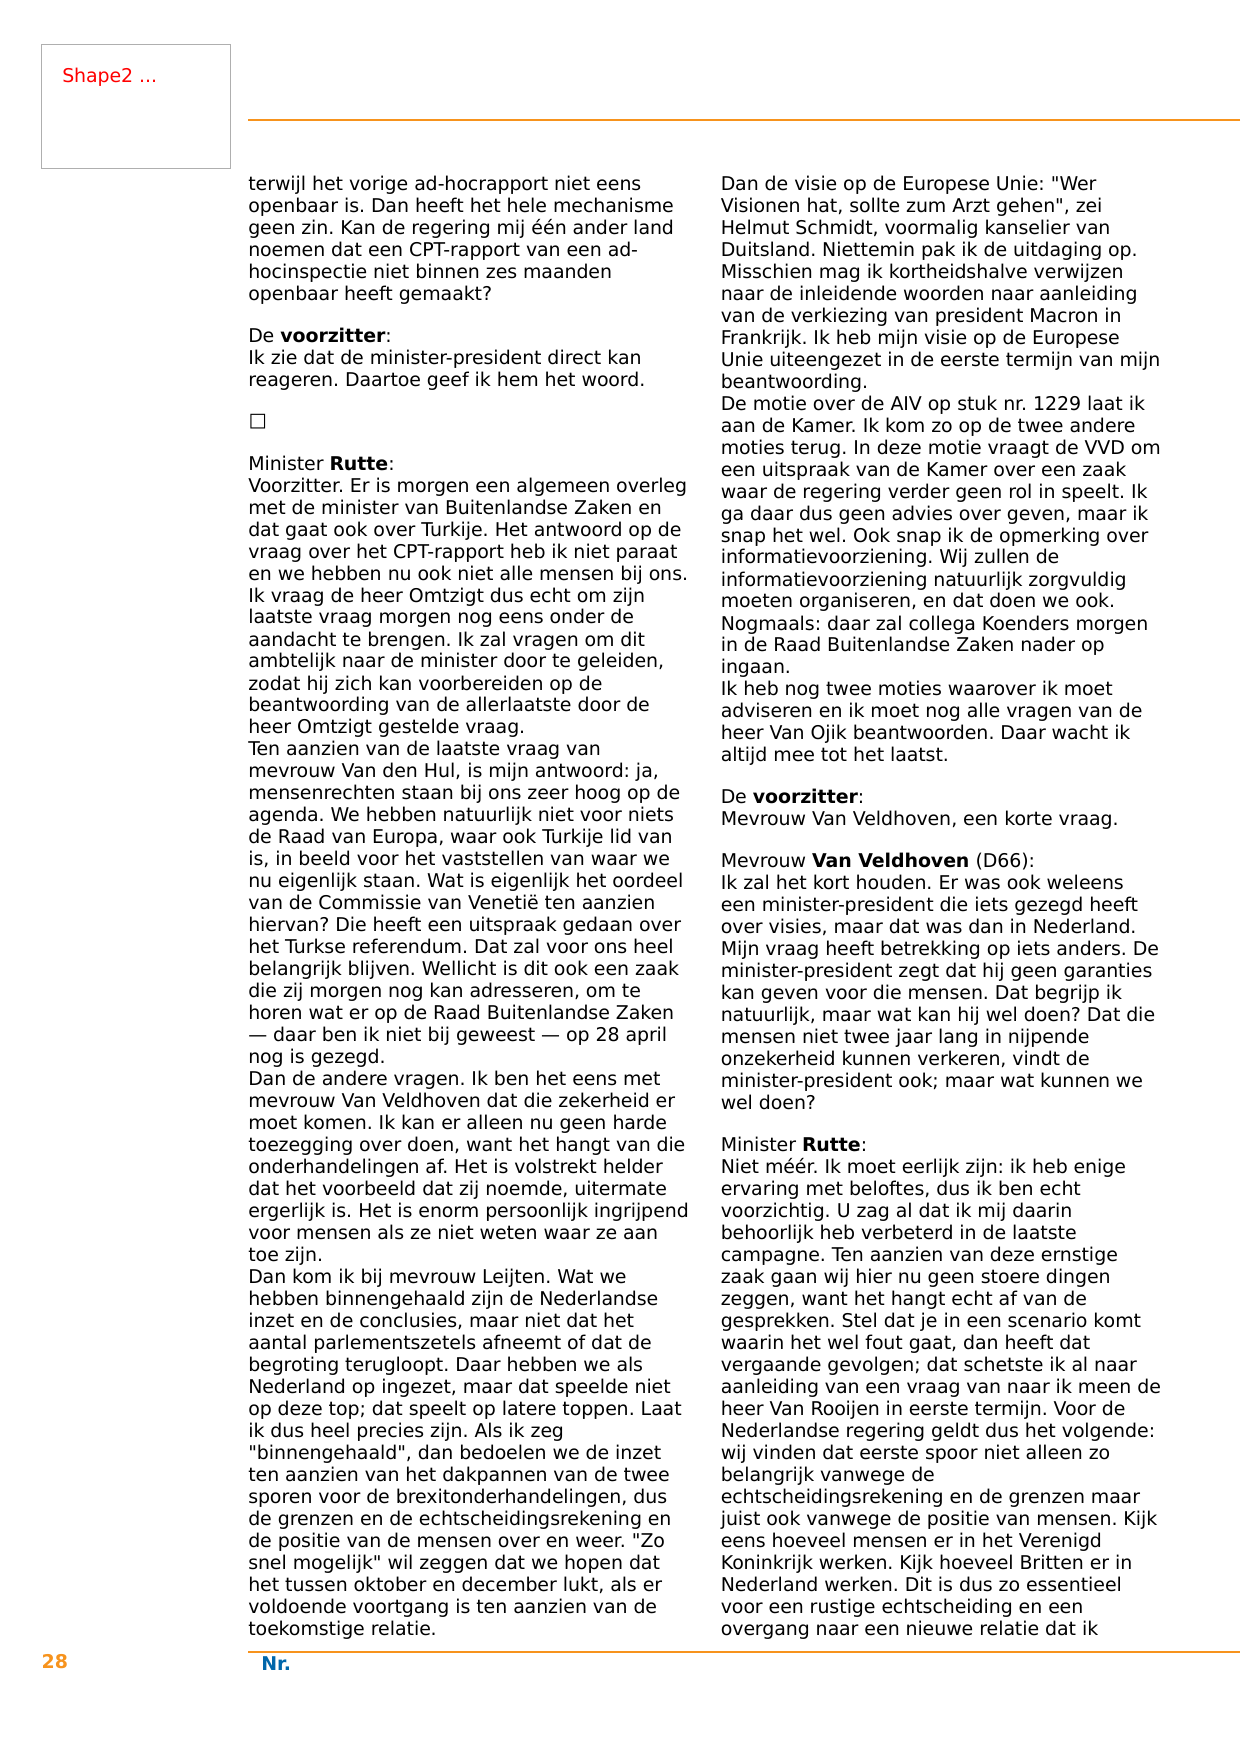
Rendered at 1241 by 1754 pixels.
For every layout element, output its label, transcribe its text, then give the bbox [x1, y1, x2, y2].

text Minister Rutte: [721, 1134, 1163, 1156]
text Ik zal het kort houden. Er was ook weleens een minister-president die iets gezegd heeft over visies, maar dat was dan in Nederland. Mijn vraag heeft betrekking op iets anders. De minister-president zegt dat hij geen garanties kan geven voor die mensen. Dat begrijp ik natuurlijk, maar wat kan hij wel doen? Dat die mensen niet twee jaar lang in nijpende onzekerheid kunnen verkeren, vindt de minister-president ook; maar wat kunnen we wel doen? [721, 872, 1163, 1114]
text Dan de visie op de Europese Unie: "Wer Visionen hat, sollte zum Arzt gehen", zei Helmut Schmidt, voormalig kanselier van Duitsland. Niettemin pak ik de uitdaging op. Misschien mag ik kortheidshalve verwijzen naar de inleidende woorden naar aanleiding van de verkiezing van president Macron in Frankrijk. Ik heb mijn visie op de Europese Unie uiteengezet in de eerste termijn van mijn beantwoording. [721, 173, 1163, 393]
text ⬜ [248, 411, 691, 433]
text Ik zie dat de minister-president direct kan reageren. Daartoe geef ik hem het woord. [248, 347, 691, 391]
text terwijl het vorige ad-hocrapport niet eens openbaar is. Dan heeft het hele mechanisme geen zin. Kan de regering mij één ander land noemen dat een CPT-rapport van een ad-hocinspectie niet binnen zes maanden openbaar heeft gemaakt? [248, 173, 691, 305]
text De voorzitter: [721, 786, 1163, 808]
text Ten aanzien van de laatste vraag van mevrouw Van den Hul, is mijn antwoord: ja, mensenrechten staan bij ons zeer hoog op de agenda. We hebben natuurlijk niet voor niets de Raad van Europa, waar ook Turkije lid van is, in beeld voor het vaststellen van waar we nu eigenlijk staan. Wat is eigenlijk het oordeel van de Commissie van Venetië ten aanzien hiervan? Die heeft een uitspraak gedaan over het Turkse referendum. Dat zal voor ons heel belangrijk blijven. Wellicht is dit ook een zaak die zij morgen nog kan adresseren, om te horen wat er op de Raad Buitenlandse Zaken — daar ben ik niet bij geweest — op 28 april nog is gezegd. [248, 738, 691, 1068]
text Mevrouw Van Veldhoven (D66): [721, 850, 1163, 872]
text De motie over de AIV op stuk nr. 1229 laat ik aan de Kamer. Ik kom zo op de twee andere moties terug. In deze motie vraagt de VVD om een uitspraak van de Kamer over een zaak waar de regering verder geen rol in speelt. Ik ga daar dus geen advies over geven, maar ik snap het wel. Ook snap ik de opmerking over informatievoorziening. Wij zullen de informatievoorziening natuurlijk zorgvuldig moeten organiseren, en dat doen we ook. Nogmaals: daar zal collega Koenders morgen in de Raad Buitenlandse Zaken nader op ingaan. [721, 393, 1163, 678]
text Voorzitter. Er is morgen een algemeen overleg met de minister van Buitenlandse Zaken en dat gaat ook over Turkije. Het antwoord op de vraag over het CPT-rapport heb ik niet paraat en we hebben nu ook niet alle mensen bij ons. Ik vraag de heer Omtzigt dus echt om zijn laatste vraag morgen nog eens onder de aandacht te brengen. Ik zal vragen om dit ambtelijk naar de minister door te geleiden, zodat hij zich kan voorbereiden op de beantwoording van de allerlaatste door de heer Omtzigt gestelde vraag. [248, 474, 691, 738]
text Niet méér. Ik moet eerlijk zijn: ik heb enige ervaring met beloftes, dus ik ben echt voorzichtig. U zag al dat ik mij daarin behoorlijk heb verbeterd in de laatste campagne. Ten aanzien van deze ernstige zaak gaan wij hier nu geen stoere dingen zeggen, want het hangt echt af van de gesprekken. Stel dat je in een scenario komt waarin het wel fout gaat, dan heeft dat vergaande gevolgen; dat schetste ik al naar aanleiding van een vraag van naar ik meen de heer Van Rooijen in eerste termijn. Voor de Nederlandse regering geldt dus het volgende: wij vinden dat eerste spoor niet alleen zo belangrijk vanwege de echtscheidingsrekening en de grenzen maar juist ook vanwege de positie van mensen. Kijk eens hoeveel mensen er in het Verenigd Koninkrijk werken. Kijk hoeveel Britten er in Nederland werken. Dit is dus zo essentieel voor een rustige echtscheiding en een overgang naar een nieuwe relatie dat ik [721, 1156, 1163, 1639]
text Dan kom ik bij mevrouw Leijten. Wat we hebben binnengehaald zijn de Nederlandse inzet en de conclusies, maar niet dat het aantal parlementszetels afneemt of dat de begroting terugloopt. Daar hebben we als Nederland op ingezet, maar dat speelde niet op deze top; dat speelt op latere toppen. Laat ik dus heel precies zijn. Als ik zeg "binnengehaald", dan bedoelen we de inzet ten aanzien van het dakpannen van de twee sporen voor de brexitonderhandelingen, dus de grenzen en de echtscheidingsrekening en de positie van de mensen over en weer. "Zo snel mogelijk" wil zeggen dat we hopen dat het tussen oktober en december lukt, als er voldoende voortgang is ten aanzien van de toekomstige relatie. [248, 1266, 691, 1639]
text Dan de andere vragen. Ik ben het eens met mevrouw Van Veldhoven dat die zekerheid er moet komen. Ik kan er alleen nu geen harde toezegging over doen, want het hangt van die onderhandelingen af. Het is volstrekt helder dat het voorbeeld dat zij noemde, uitermate ergerlijk is. Het is enorm persoonlijk ingrijpend voor mensen als ze niet weten waar ze aan toe zijn. [248, 1068, 691, 1266]
text De voorzitter: [248, 325, 691, 347]
text Ik heb nog twee moties waarover ik moet adviseren en ik moet nog alle vragen van de heer Van Ojik beantwoorden. Daar wacht ik altijd mee tot het laatst. [721, 678, 1163, 766]
text Minister Rutte: [248, 453, 691, 474]
text Mevrouw Van Veldhoven, een korte vraag. [721, 808, 1163, 830]
